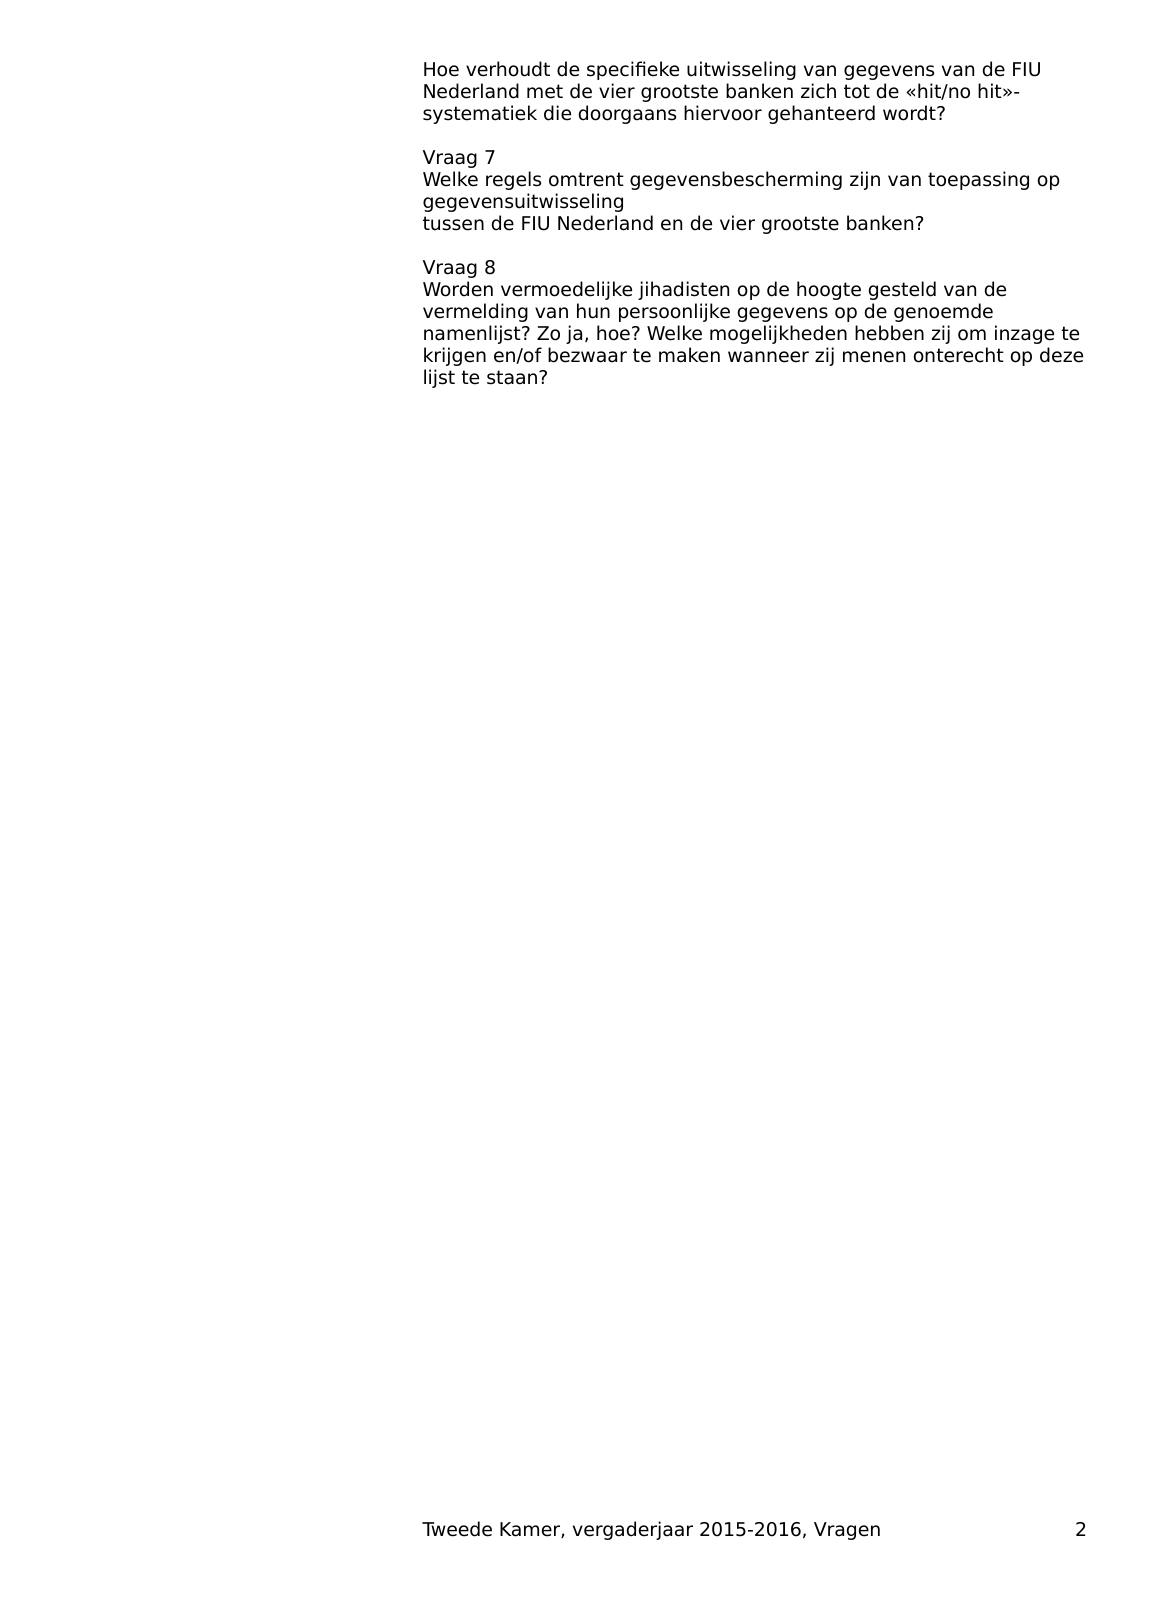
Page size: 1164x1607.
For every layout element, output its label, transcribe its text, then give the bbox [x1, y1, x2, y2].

text Hoe verhoudt de specifieke uitwisseling van gegevens van de FIU Nederland met de vier grootste banken zich tot de «hit/no hit»-systematiek die doorgaans hiervoor gehanteerd wordt? [422, 59, 1087, 125]
text Vraag 8 [422, 257, 1087, 279]
text Worden vermoedelijke jihadisten op de hoogte gesteld van de vermelding van hun persoonlijke gegevens op de genoemde namenlijst? Zo ja, hoe? Welke mogelijkheden hebben zij om inzage te krijgen en/of bezwaar te maken wanneer zij menen onterecht op deze lijst te staan? [422, 279, 1087, 389]
text Welke regels omtrent gegevensbescherming zijn van toepassing op gegevensuitwisseling [422, 169, 1087, 213]
text tussen de FIU Nederland en de vier grootste banken? [422, 213, 1087, 235]
text Vraag 7 [422, 147, 1087, 169]
